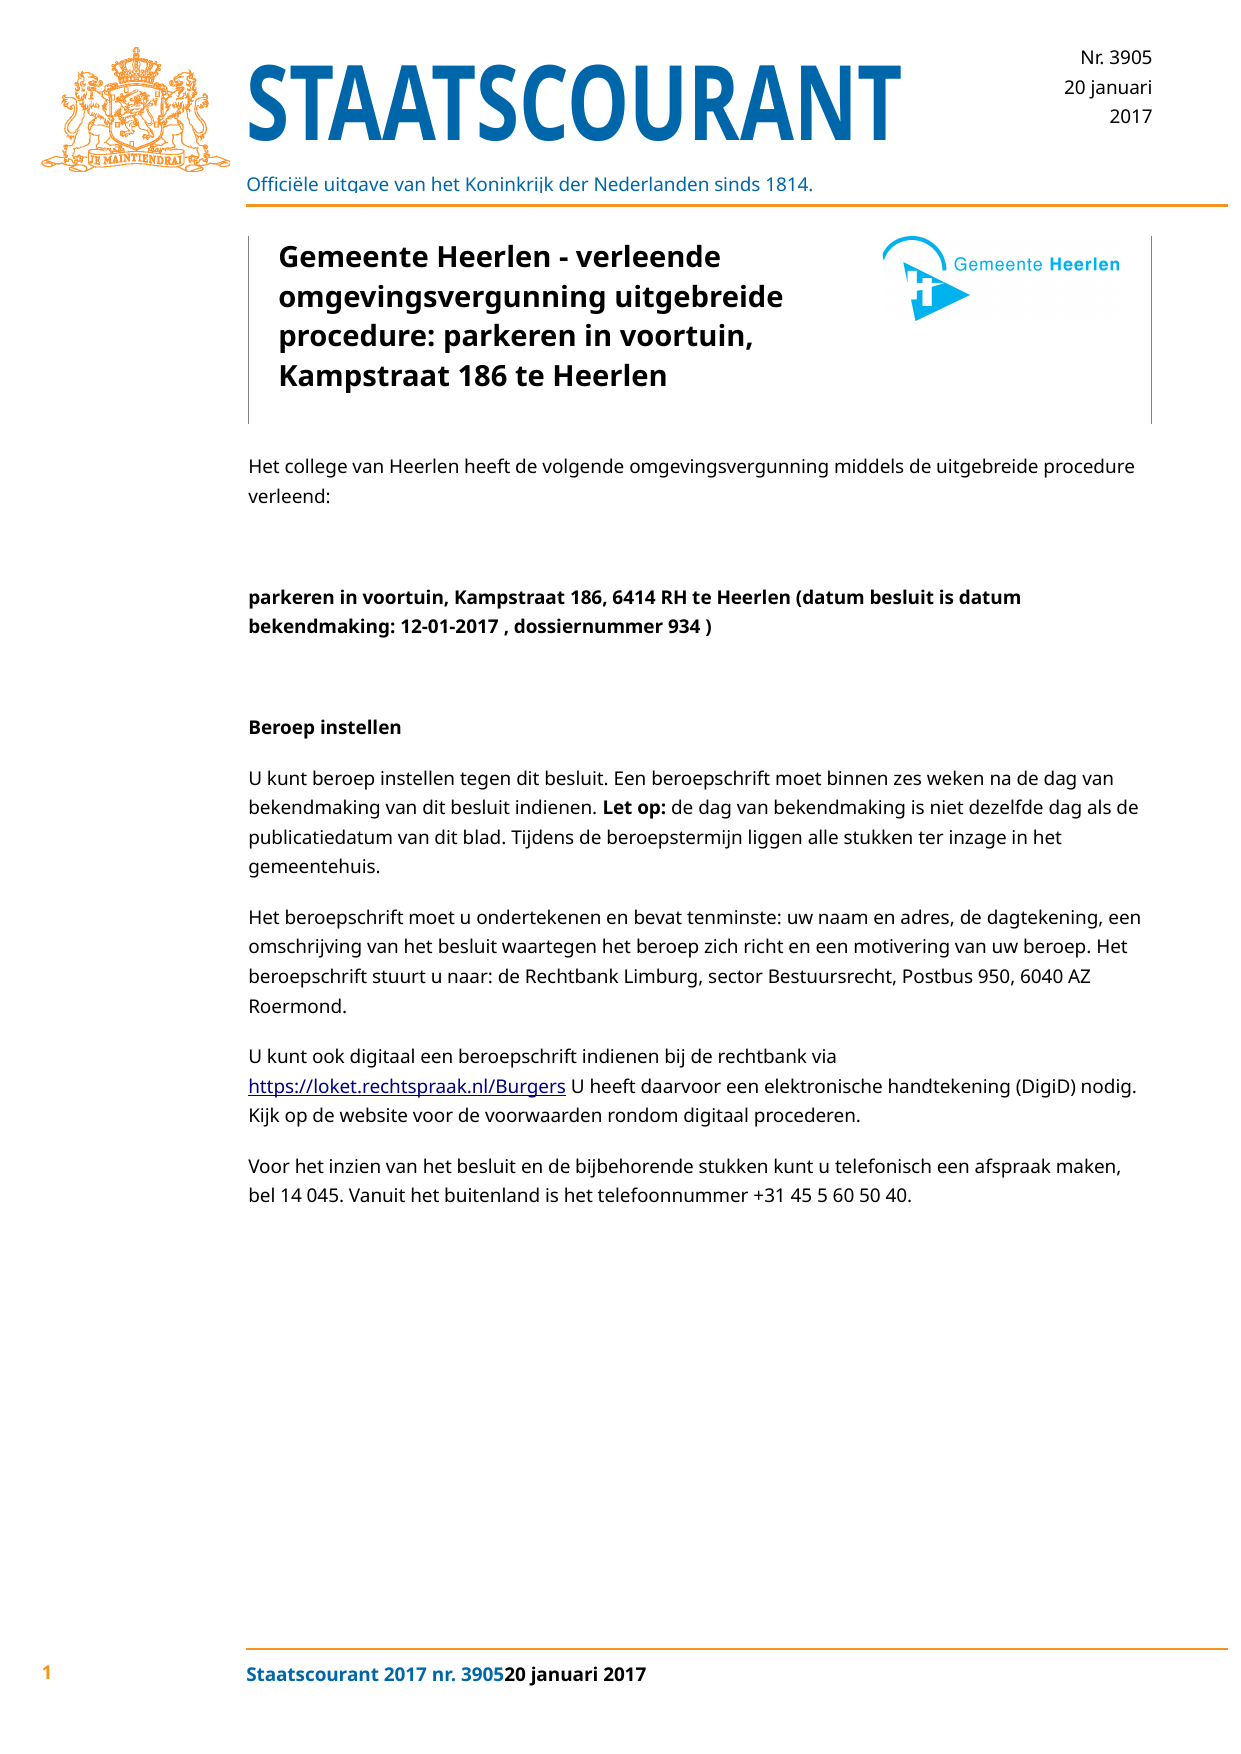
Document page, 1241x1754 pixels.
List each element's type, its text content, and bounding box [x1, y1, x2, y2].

picture [41, 47, 231, 172]
text U kunt ook digitaal een beroepschrift indienen bij de rechtbank via https://loket.rechtspraak.nl/Burgers U heeft daarvoor een elektronische handtekening (DigiD) nodig. Kijk op de website voor de voorwaarden rondom digitaal procederen. [248, 1043, 1152, 1128]
table_header [850, 236, 1151, 424]
table_header Gemeente Heerlen - verleende omgevingsvergunning uitgebreide procedure: parkeren in voortuin, Kampstraat 186 te Heerlen [249, 236, 850, 424]
picture [882, 236, 903, 252]
text Voor het inzien van het besluit en de bijbehorende stukken kunt u telefonisch een afspraak maken, bel 14 045. Vanuit het buitenland is het telefoonnummer +31 45 5 60 50 40. [248, 1153, 1152, 1208]
text parkeren in voortuin, Kampstraat 186, 6414 RH te Heerlen (datum besluit is datum bekendmaking: 12-01-2017 , dossiernummer 934 ) [248, 584, 1152, 639]
picture [882, 236, 1119, 321]
text U kunt beroep instellen tegen dit besluit. Een beroepschrift moet binnen zes weken na de dag van bekendmaking van dit besluit indienen. Let op: de dag van bekendmaking is niet dezelfde dag als de publicatiedatum van dit blad. Tijdens de beroepstermijn liggen alle stukken ter inzage in het gemeentehuis. [248, 765, 1152, 879]
text Het beroepschrift moet u ondertekenen en bevat tenminste: uw naam en adres, de dagtekening, een omschrijving van het besluit waartegen het beroep zich richt en een motivering van uw beroep. Het beroepschrift stuurt u naar: de Rechtbank Limburg, sector Bestuursrecht, Postbus 950, 6040 AZ Roermond. [248, 904, 1152, 1018]
text Het college van Heerlen heeft de volgende omgevingsvergunning middels de uitgebreide procedure verleend: [248, 454, 1152, 509]
text Beroep instellen [248, 714, 1152, 740]
